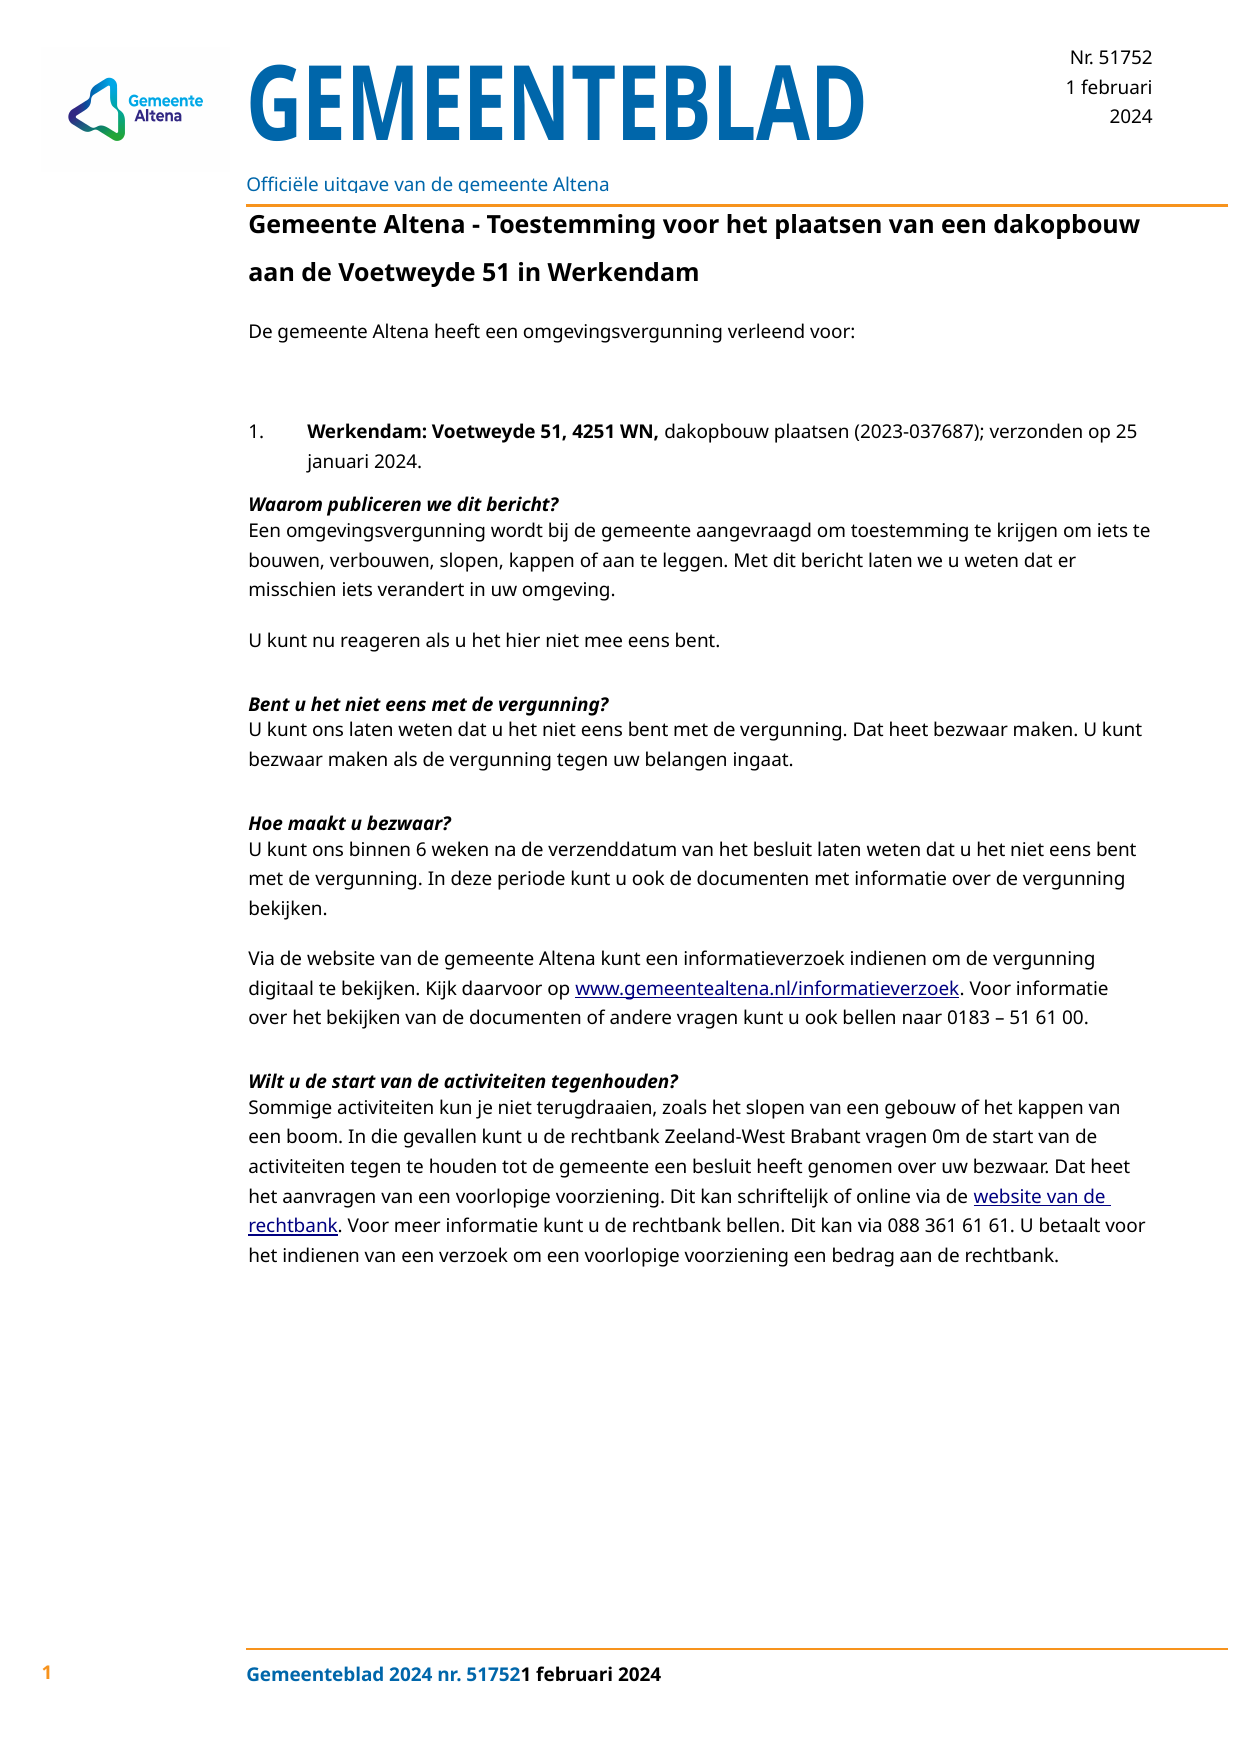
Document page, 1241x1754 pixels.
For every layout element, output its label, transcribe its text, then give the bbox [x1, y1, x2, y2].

picture [41, 47, 231, 172]
text U kunt ons binnen 6 weken na de verzenddatum van het besluit laten weten dat u het niet eens bent met de vergunning. In deze periode kunt u ook de documenten met informatie over de vergunning bekijken. [248, 836, 1152, 921]
text Waarom publiceren we dit bericht? [248, 491, 1152, 517]
text Wilt u de start van de activiteiten tegenhouden? [248, 1068, 1152, 1094]
text Bent u het niet eens met de vergunning? [248, 691, 1152, 716]
text U kunt nu reageren als u het hier niet mee eens bent. [248, 627, 1152, 652]
text Gemeente Altena - Toestemming voor het plaatsen van een dakopbouw aan de Voetweyde 51 in Werkendam [248, 207, 1152, 288]
text Sommige activiteiten kun je niet terugdraaien, zoals het slopen van een gebouw of het kappen van een boom. In die gevallen kunt u de rechtbank Zeeland-West Brabant vragen 0m de start van de activiteiten tegen te houden tot de gemeente een besluit heeft genomen over uw bezwaar. Dat heet het aanvragen van een voorlopige voorziening. Dit kan schriftelijk of online via de website van de rechtbank. Voor meer informatie kunt u de rechtbank bellen. Dit kan via 088 361 61 61. U betaalt voor het indienen van een verzoek om een voorlopige voorziening een bedrag aan de rechtbank. [248, 1094, 1152, 1268]
text U kunt ons laten weten dat u het niet eens bent met de vergunning. Dat heet bezwaar maken. U kunt bezwaar maken als de vergunning tegen uw belangen ingaat. [248, 716, 1152, 772]
text De gemeente Altena heeft een omgevingsvergunning verleend voor: [248, 318, 1152, 344]
text Een omgevingsvergunning wordt bij de gemeente aangevraagd om toestemming te krijgen om iets te bouwen, verbouwen, slopen, kappen of aan te leggen. Met dit bericht laten we u weten dat er misschien iets verandert in uw omgeving. [248, 517, 1152, 602]
text Hoe maakt u bezwaar? [248, 810, 1152, 836]
text Via de website van de gemeente Altena kunt een informatieverzoek indienen om de vergunning digitaal te bekijken. Kijk daarvoor op www.gemeentealtena.nl/informatieverzoek. Voor informatie over het bekijken van de documenten of andere vragen kunt u ook bellen naar 0183 – 51 61 00. [248, 945, 1152, 1030]
list Werkendam: Voetweyde 51, 4251 WN, dakopbouw plaatsen (2023-037687); verzonden op 25 januari 2024. [248, 419, 1152, 474]
